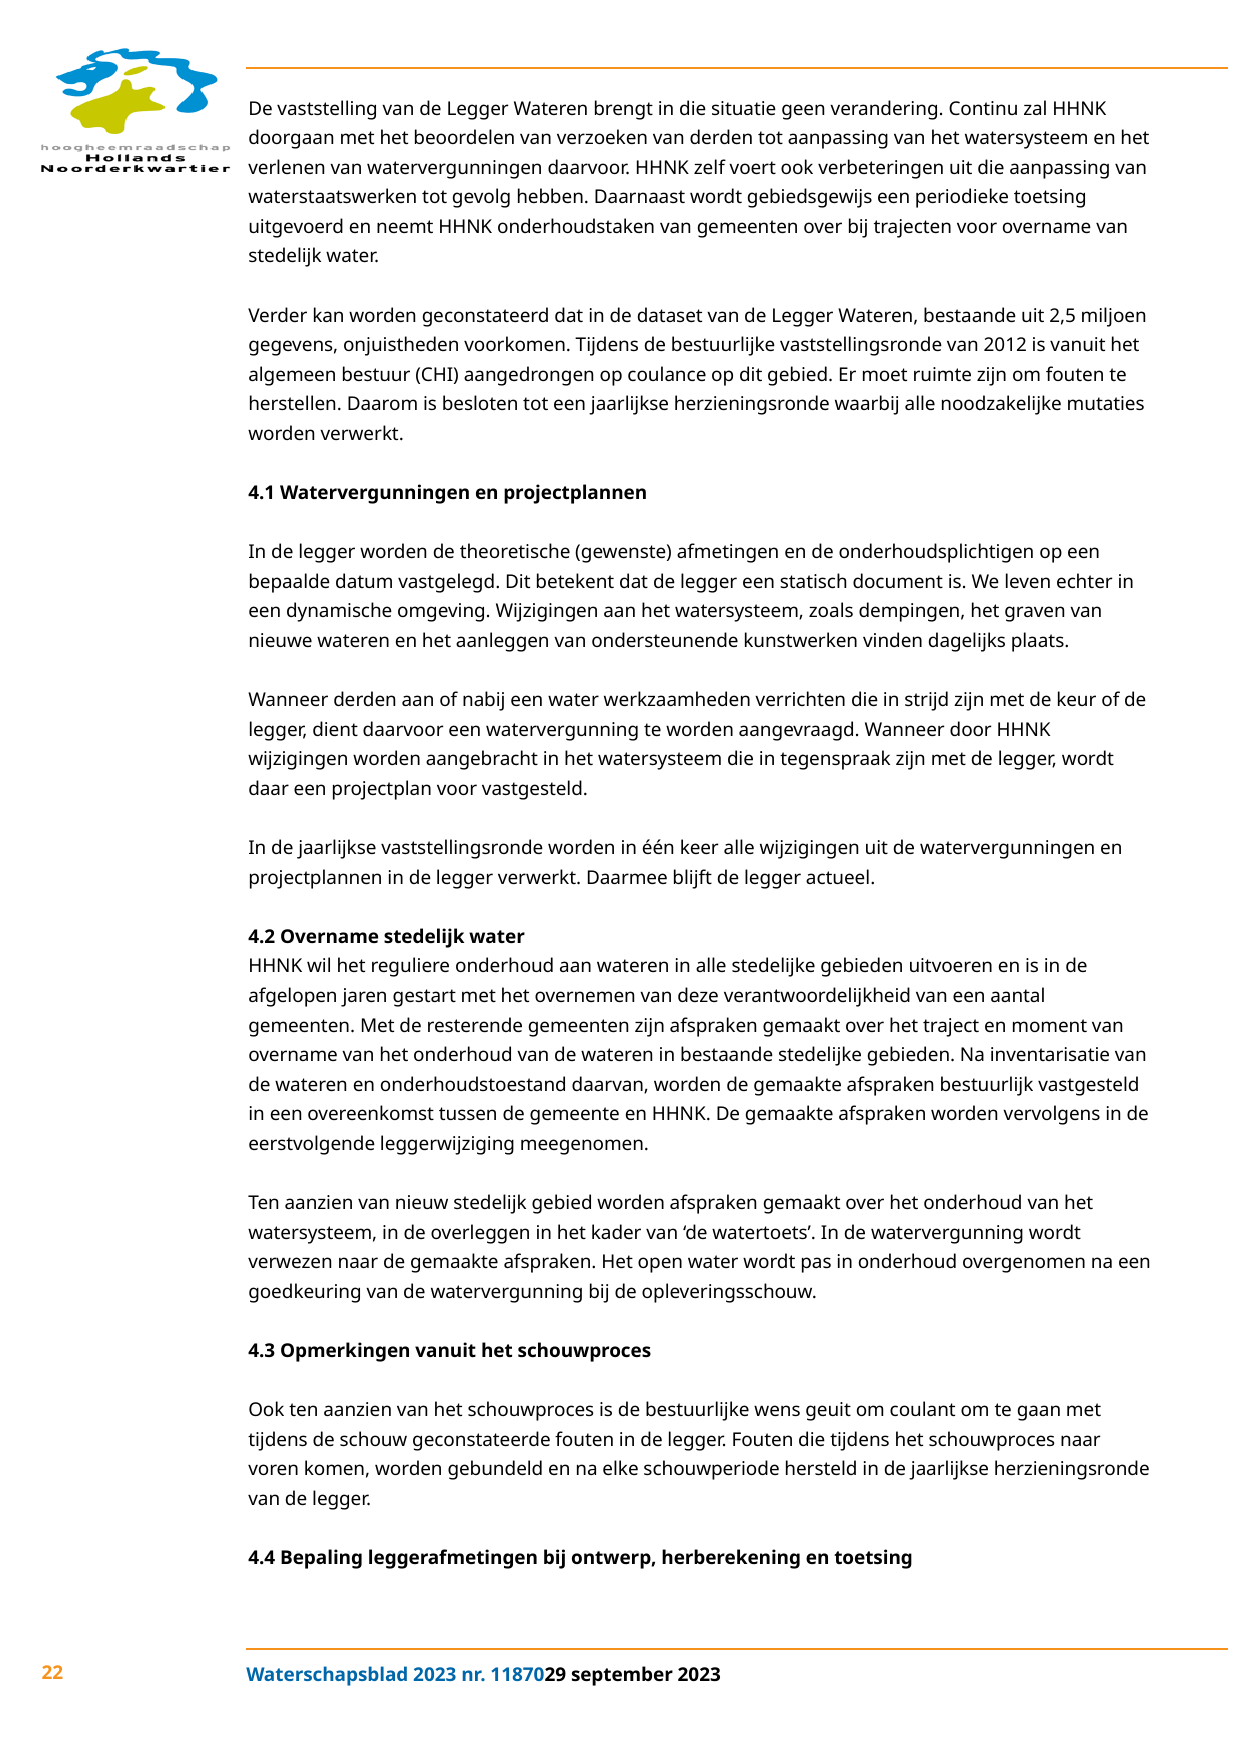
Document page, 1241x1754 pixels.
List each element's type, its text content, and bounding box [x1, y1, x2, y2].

text Wanneer derden aan of nabij een water werkzaamheden verrichten die in strijd zijn met de keur of de legger, dient daarvoor een watervergunning te worden aangevraagd. Wanneer door HHNK wijzigingen worden aangebracht in het watersysteem die in tegenspraak zijn met de legger, wordt daar een projectplan voor vastgesteld. [248, 686, 1152, 801]
text De vaststelling van de Legger Wateren brengt in die situatie geen verandering. Continu zal HHNK doorgaan met het beoordelen van verzoeken van derden tot aanpassing van het watersysteem en het verlenen van watervergunningen daarvoor. HHNK zelf voert ook verbeteringen uit die aanpassing van waterstaatswerken tot gevolg hebben. Daarnaast wordt gebiedsgewijs een periodieke toetsing uitgevoerd en neemt HHNK onderhoudstaken van gemeenten over bij trajecten voor overname van stedelijk water. [248, 95, 1152, 268]
text 4.2 Overname stedelijk water [248, 923, 1152, 949]
picture [41, 47, 231, 172]
text HHNK wil het reguliere onderhoud aan wateren in alle stedelijke gebieden uitvoeren en is in de afgelopen jaren gestart met het overnemen van deze verantwoordelijkheid van een aantal gemeenten. Met de resterende gemeenten zijn afspraken gemaakt over het traject en moment van overname van het onderhoud van de wateren in bestaande stedelijke gebieden. Na inventarisatie van de wateren en onderhoudstoestand daarvan, worden de gemaakte afspraken bestuurlijk vastgesteld in een overeenkomst tussen de gemeente en HHNK. De gemaakte afspraken worden vervolgens in de eerstvolgende leggerwijziging meegenomen. [248, 953, 1152, 1156]
text 4.4 Bepaling leggerafmetingen bij ontwerp, herberekening en toetsing [248, 1544, 1152, 1570]
text In de legger worden de theoretische (gewenste) afmetingen en de onderhoudsplichtigen op een bepaalde datum vastgelegd. Dit betekent dat de legger een statisch document is. We leven echter in een dynamische omgeving. Wijzigingen aan het watersysteem, zoals dempingen, het graven van nieuwe wateren en het aanleggen van ondersteunende kunstwerken vinden dagelijks plaats. [248, 538, 1152, 653]
text Ten aanzien van nieuw stedelijk gebied worden afspraken gemaakt over het onderhoud van het watersysteem, in de overleggen in het kader van ‘de watertoets’. In de watervergunning wordt verwezen naar de gemaakte afspraken. Het open water wordt pas in onderhoud overgenomen na een goedkeuring van de watervergunning bij de opleveringsschouw. [248, 1189, 1152, 1304]
text 4.3 Opmerkingen vanuit het schouwproces [248, 1337, 1152, 1363]
text 4.1 Watervergunningen en projectplannen [248, 479, 1152, 505]
text In de jaarlijkse vaststellingsronde worden in één keer alle wijzigingen uit de watervergunningen en projectplannen in de legger verwerkt. Daarmee blijft de legger actueel. [248, 834, 1152, 890]
text Ook ten aanzien van het schouwproces is de bestuurlijke wens geuit om coulant om te gaan met tijdens de schouw geconstateerde fouten in de legger. Fouten die tijdens het schouwproces naar voren komen, worden gebundeld en na elke schouwperiode hersteld in de jaarlijkse herzieningsronde van de legger. [248, 1396, 1152, 1511]
text Verder kan worden geconstateerd dat in de dataset van de Legger Wateren, bestaande uit 2,5 miljoen gegevens, onjuistheden voorkomen. Tijdens de bestuurlijke vaststellingsronde van 2012 is vanuit het algemeen bestuur (CHI) aangedrongen op coulance op dit gebied. Er moet ruimte zijn om fouten te herstellen. Daarom is besloten tot een jaarlijkse herzieningsronde waarbij alle noodzakelijke mutaties worden verwerkt. [248, 302, 1152, 446]
